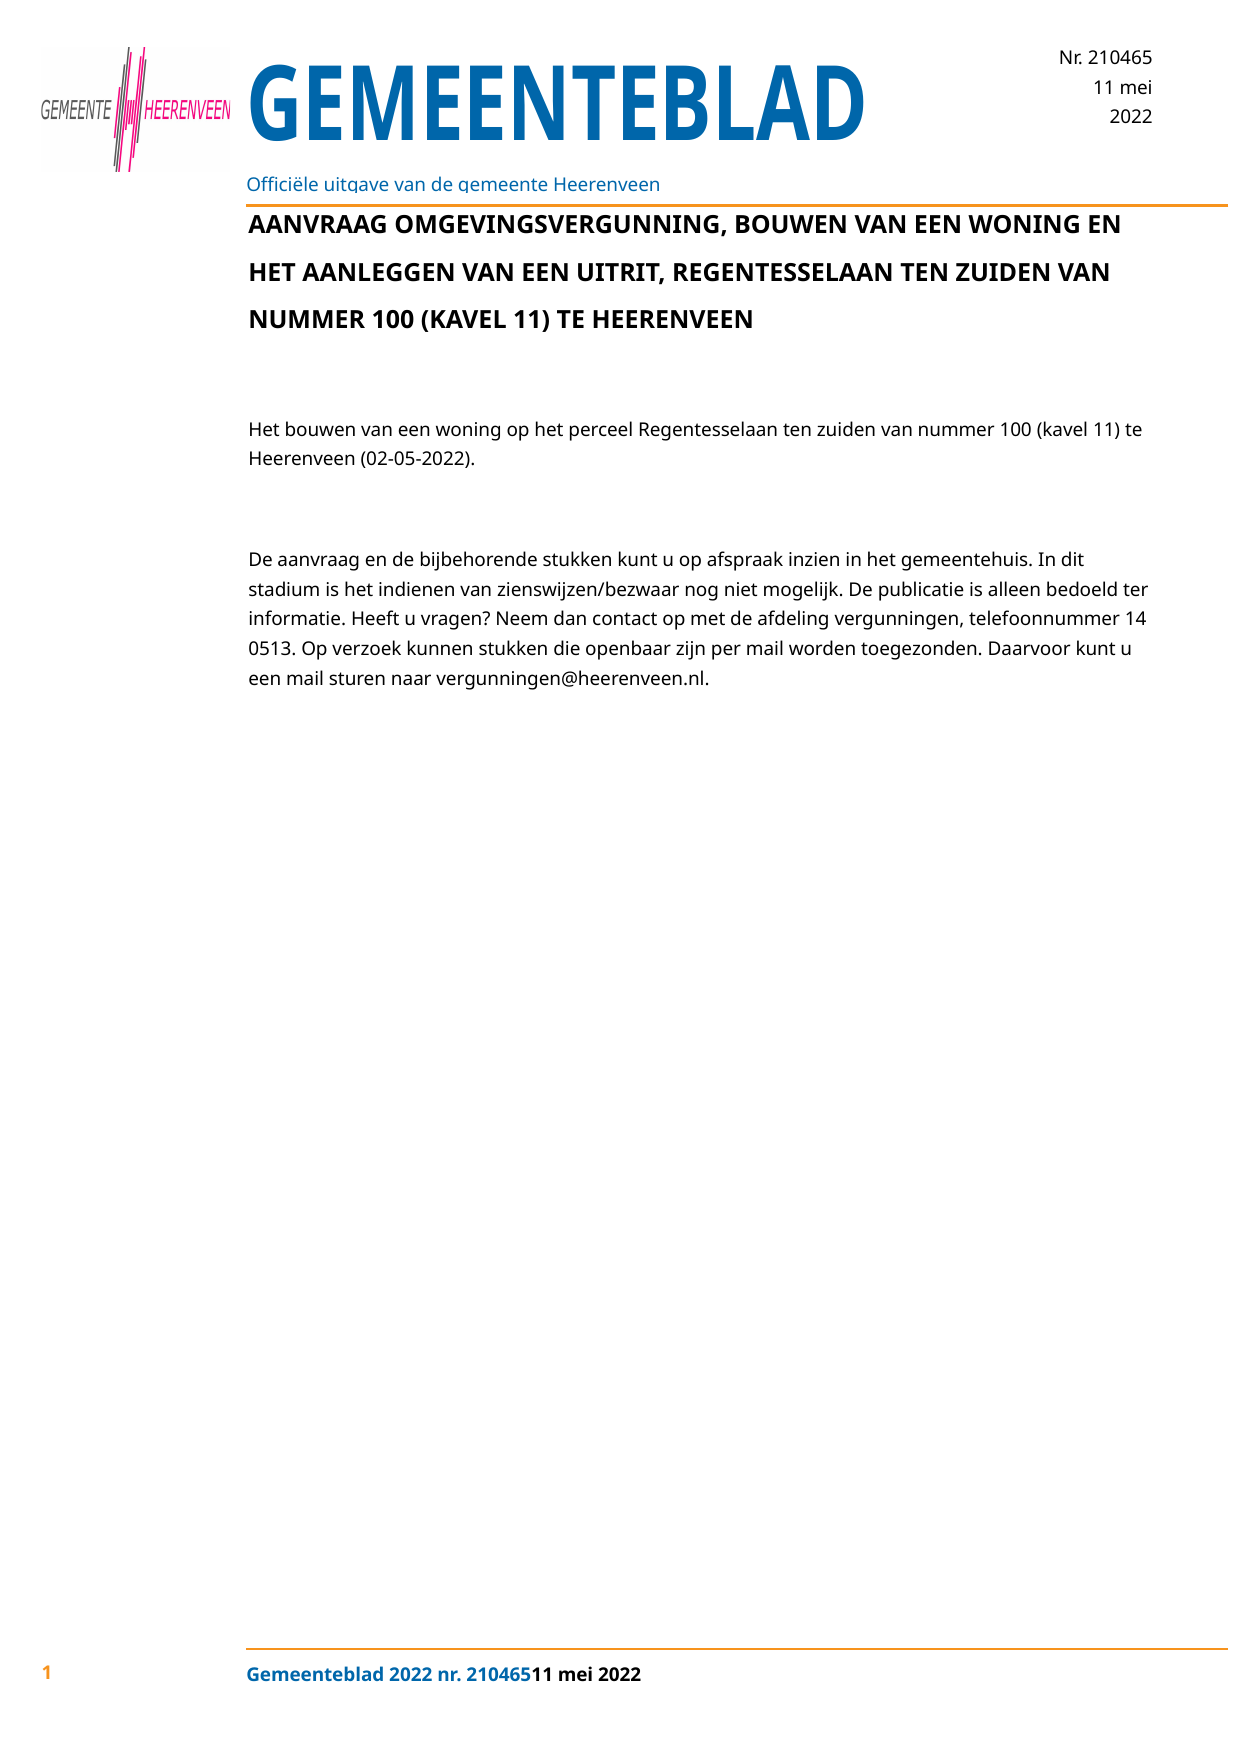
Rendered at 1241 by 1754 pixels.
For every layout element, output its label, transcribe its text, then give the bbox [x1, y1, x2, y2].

text De aanvraag en de bijbehorende stukken kunt u op afspraak inzien in het gemeentehuis. In dit stadium is het indienen van zienswijzen/bezwaar nog niet mogelijk. De publicatie is alleen bedoeld ter informatie. Heeft u vragen? Neem dan contact op met de afdeling vergunningen, telefoonnummer 14 0513. Op verzoek kunnen stukken die openbaar zijn per mail worden toegezonden. Daarvoor kunt u een mail sturen naar vergunningen@heerenveen.nl. [248, 546, 1152, 690]
text Het bouwen van een woning op het perceel Regentesselaan ten zuiden van nummer 100 (kavel 11) te Heerenveen (02-05-2022). [248, 416, 1152, 471]
text AANVRAAG OMGEVINGSVERGUNNING, BOUWEN VAN EEN WONING EN HET AANLEGGEN VAN EEN UITRIT, REGENTESSELAAN TEN ZUIDEN VAN NUMMER 100 (KAVEL 11) TE HEERENVEEN [248, 207, 1152, 336]
picture [41, 47, 231, 172]
